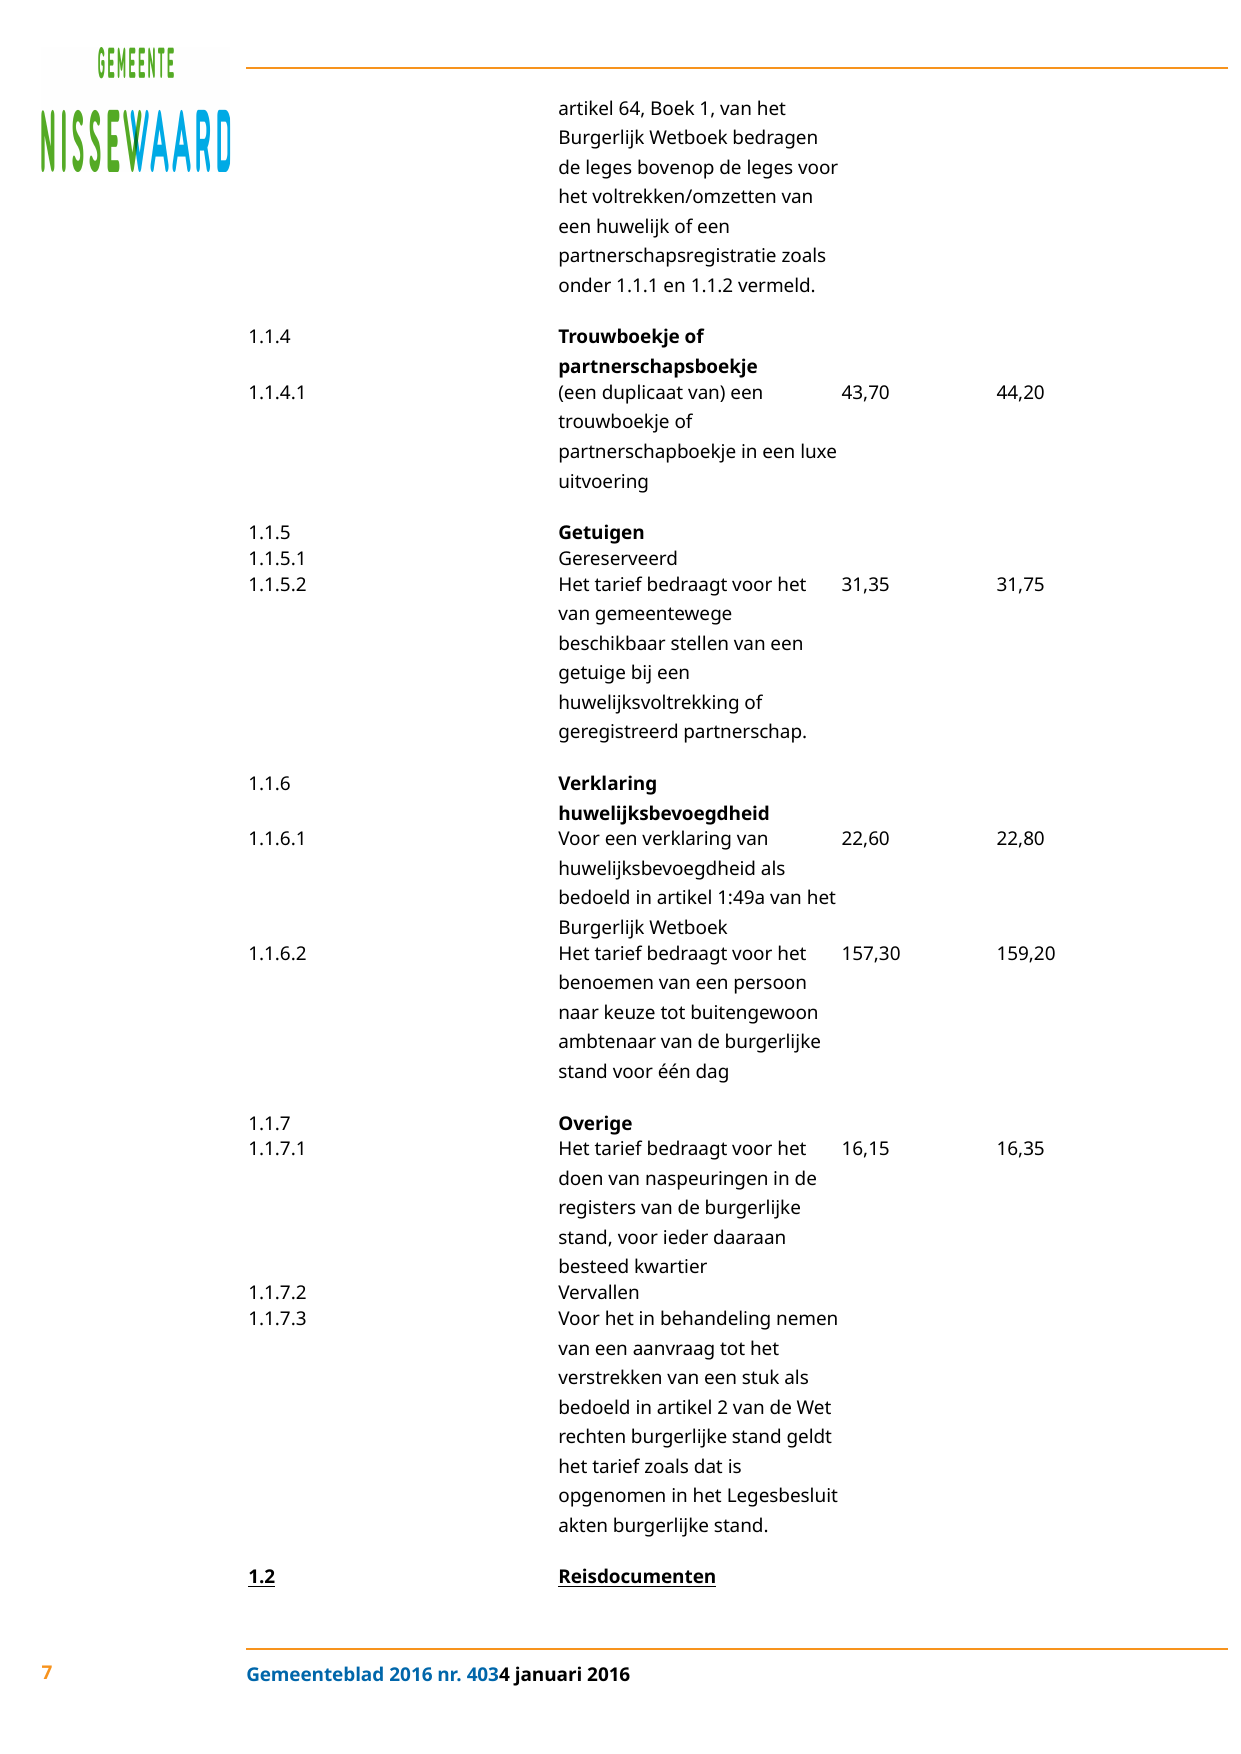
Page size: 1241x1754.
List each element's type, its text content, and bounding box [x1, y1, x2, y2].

table_cell 1.1.6.2 [248, 940, 403, 1084]
table_cell artikel 64, Boek 1, van het Burgerlijk Wetboek bedragen de leges bovenop de leges voor het voltrekken/omzetten van een huwelijk of een partnerschapsregistratie zoals onder 1.1.1 en 1.1.2 vermeld. [558, 95, 841, 298]
table_cell Voor een verklaring van huwelijksbevoegdheid als bedoeld in artikel 1:49a van het Burgerlijk Wetboek [558, 825, 841, 940]
table_cell 1.1.6 [248, 770, 403, 825]
table_cell [996, 324, 1152, 379]
picture [222, 122, 227, 160]
table_cell [841, 494, 996, 519]
table_cell [841, 298, 996, 324]
table_cell [841, 324, 996, 379]
table_cell [558, 494, 841, 519]
table_cell [996, 1564, 1152, 1589]
picture [154, 157, 165, 172]
table_cell [558, 1084, 841, 1110]
table_cell 16,35 [996, 1135, 1152, 1279]
table_cell [403, 95, 558, 298]
table_cell [841, 95, 996, 298]
table_cell 1.1.4 [248, 324, 403, 379]
table_cell 1.1.7.2 [248, 1280, 403, 1305]
table_cell [403, 545, 558, 571]
table_cell [248, 298, 403, 324]
table_cell 43,70 [841, 379, 996, 493]
table_cell [996, 519, 1152, 545]
table_cell [841, 744, 996, 770]
table_cell Vervallen [558, 1280, 841, 1305]
table_cell [403, 519, 558, 545]
table_cell 1.1.6.1 [248, 825, 403, 940]
table_cell [403, 1280, 558, 1305]
table_cell [403, 1084, 558, 1110]
table_cell [841, 545, 996, 571]
table_cell Reisdocumenten [558, 1564, 841, 1589]
table_cell [841, 1564, 996, 1589]
table_cell Gereserveerd [558, 545, 841, 571]
table_cell [403, 1538, 558, 1564]
table_cell [403, 744, 558, 770]
table_cell 44,20 [996, 379, 1152, 493]
table_cell [403, 770, 558, 825]
table_cell [841, 770, 996, 825]
table_cell [996, 744, 1152, 770]
table_cell Het tarief bedraagt voor het doen van naspeuringen in de registers van de burgerlijke stand, voor ieder daaraan besteed kwartier [558, 1135, 841, 1279]
table_cell 1.1.5 [248, 519, 403, 545]
table_cell Getuigen [558, 519, 841, 545]
table_cell Het tarief bedraagt voor het van gemeentewege beschikbaar stellen van een getuige bij een huwelijksvoltrekking of geregistreerd partnerschap. [558, 571, 841, 744]
table_cell [996, 1305, 1152, 1538]
picture [41, 47, 231, 172]
table_cell [403, 1305, 558, 1538]
table_cell 31,75 [996, 571, 1152, 744]
table_cell [248, 494, 403, 519]
picture [200, 151, 206, 172]
table_cell [403, 825, 558, 940]
table_cell 22,80 [996, 825, 1152, 940]
table_cell [403, 1564, 558, 1589]
table_cell 1.1.5.2 [248, 571, 403, 744]
table_cell 1.1.5.1 [248, 545, 403, 571]
table_cell [996, 494, 1152, 519]
table_cell (een duplicaat van) een trouwboekje of partnerschapboekje in een luxe uitvoering [558, 379, 841, 493]
table_cell Overige [558, 1110, 841, 1135]
picture [201, 122, 206, 138]
table_cell [403, 298, 558, 324]
table_cell [558, 1538, 841, 1564]
table_cell 16,15 [841, 1135, 996, 1279]
table_cell 1.1.7.3 [248, 1305, 403, 1538]
table_cell [248, 95, 403, 298]
table_cell [403, 1135, 558, 1279]
table_cell 157,30 [841, 940, 996, 1084]
table_cell [403, 494, 558, 519]
table_cell [558, 298, 841, 324]
table_cell [403, 571, 558, 744]
table_cell [558, 744, 841, 770]
table_cell Verklaring huwelijksbevoegdheid [558, 770, 841, 825]
table_cell 22,60 [841, 825, 996, 940]
table_cell [841, 1110, 996, 1135]
table_cell Trouwboekje of partnerschapsboekje [558, 324, 841, 379]
table_cell [403, 1110, 558, 1135]
picture [176, 157, 187, 172]
table_cell [248, 1538, 403, 1564]
table_cell [403, 379, 558, 493]
table_cell [841, 1280, 996, 1305]
table_cell [996, 298, 1152, 324]
table_cell [996, 1280, 1152, 1305]
table_cell [996, 770, 1152, 825]
table_cell [996, 95, 1152, 298]
table_cell [403, 940, 558, 1084]
table_cell 159,20 [996, 940, 1152, 1084]
table_cell [248, 1084, 403, 1110]
table_cell [996, 1084, 1152, 1110]
table_cell Het tarief bedraagt voor het benoemen van een persoon naar keuze tot buitengewoon ambtenaar van de burgerlijke stand voor één dag [558, 940, 841, 1084]
table_cell [248, 744, 403, 770]
table_cell 1.1.4.1 [248, 379, 403, 493]
table_cell [996, 545, 1152, 571]
table_cell 1.1.7 [248, 1110, 403, 1135]
table_cell 1.1.7.1 [248, 1135, 403, 1279]
table_cell [841, 1538, 996, 1564]
table_cell 31,35 [841, 571, 996, 744]
table_cell [841, 1305, 996, 1538]
table_cell [841, 1084, 996, 1110]
table_cell [996, 1538, 1152, 1564]
table_cell [403, 324, 558, 379]
table_cell Voor het in behandeling nemen van een aanvraag tot het verstrekken van een stuk als bedoeld in artikel 2 van de Wet rechten burgerlijke stand geldt het tarief zoals dat is opgenomen in het Legesbesluit akten burgerlijke stand. [558, 1305, 841, 1538]
table_cell 1.2 [248, 1564, 403, 1589]
table_cell [841, 519, 996, 545]
table_cell [996, 1110, 1152, 1135]
